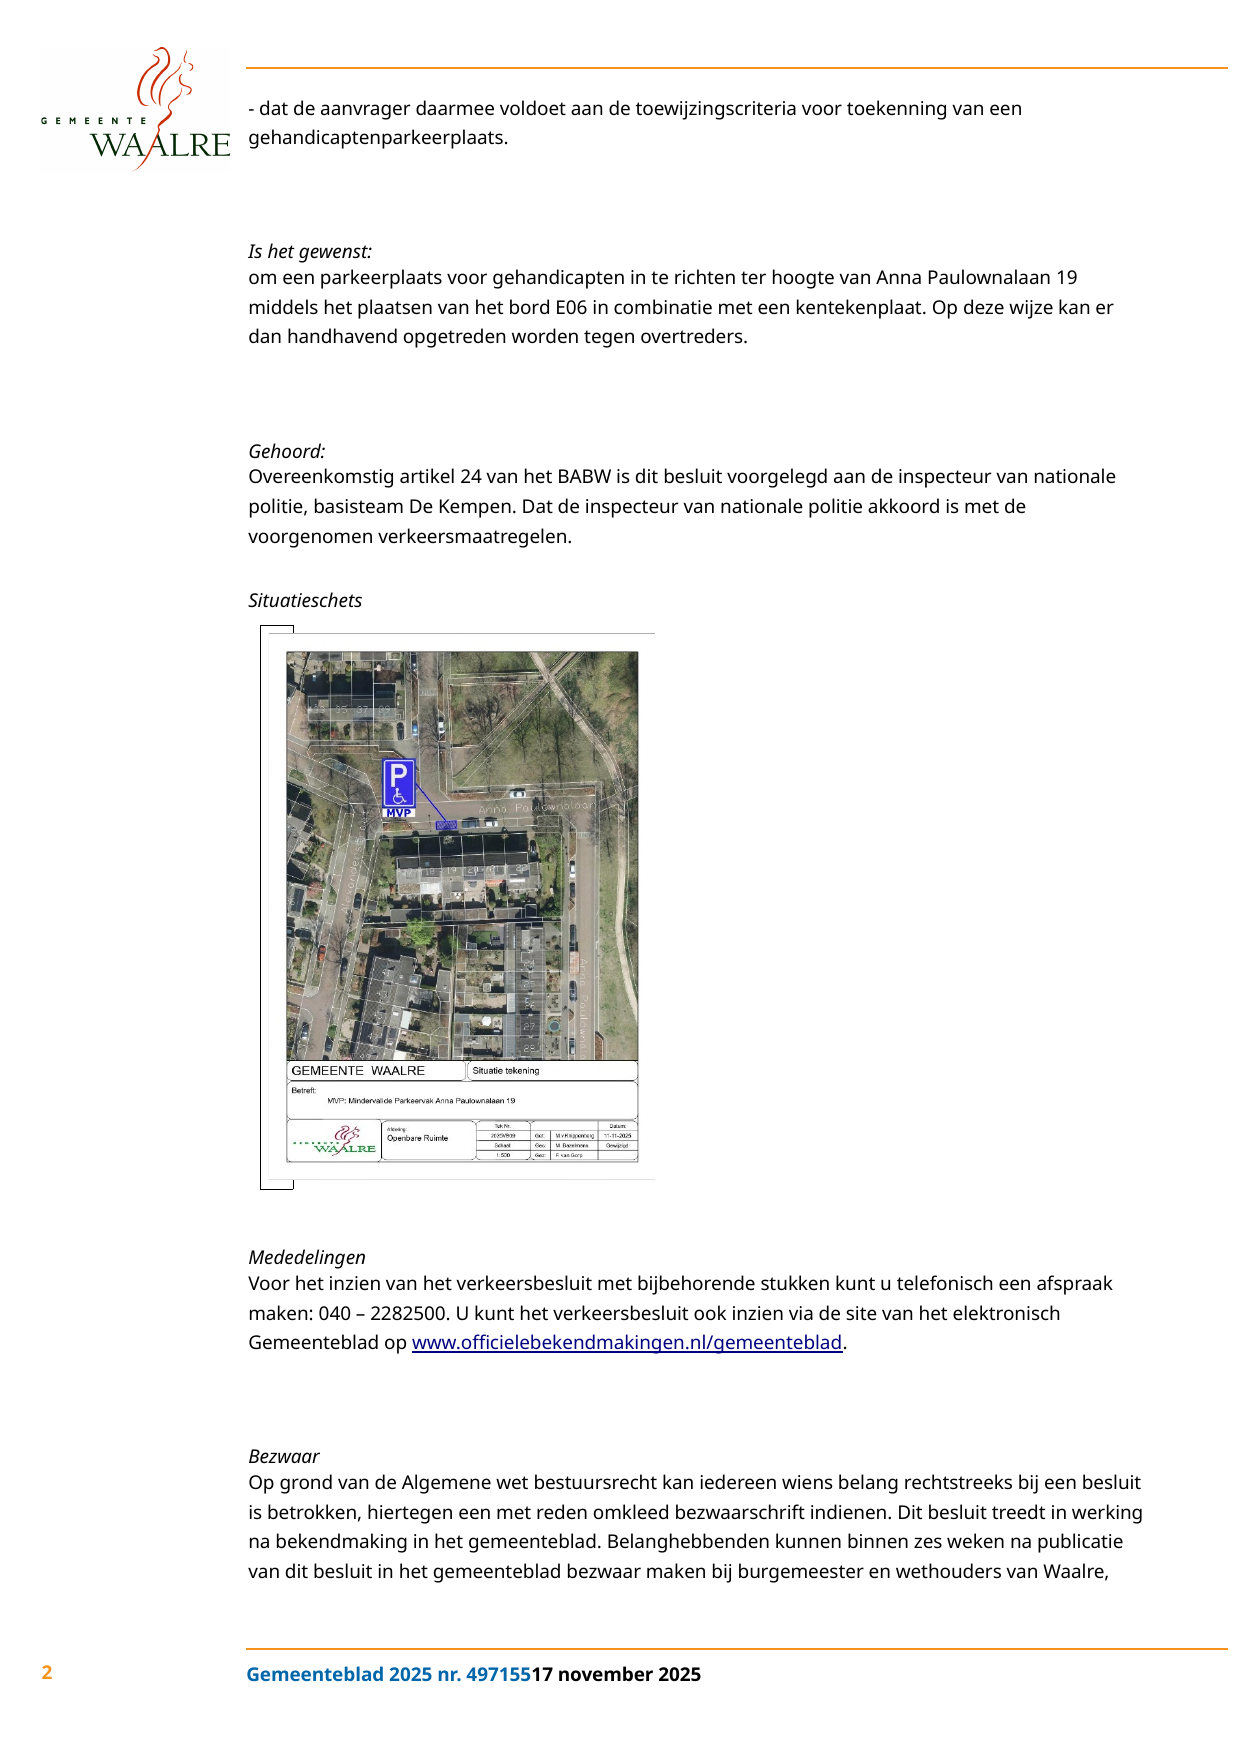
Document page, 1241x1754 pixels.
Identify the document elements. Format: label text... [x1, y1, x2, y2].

text om een parkeerplaats voor gehandicapten in te richten ter hoogte van Anna Paulownalaan 19 middels het plaatsen van het bord E06 in combinatie met een kentekenplaat. Op deze wijze kan er dan handhavend opgetreden worden tegen overtreders. [248, 264, 1152, 349]
text - dat de aanvrager daarmee voldoet aan de toewijzingscriteria voor toekenning van een gehandicaptenparkeerplaats. [248, 95, 1152, 150]
text Mededelingen [248, 1244, 1152, 1270]
text Op grond van de Algemene wet bestuursrecht kan iedereen wiens belang rechtstreeks bij een besluit is betrokken, hiertegen een met reden omkleed bezwaarschrift indienen. Dit besluit treedt in werking na bekendmaking in het gemeenteblad. Belanghebbenden kunnen binnen zes weken na publicatie van dit besluit in het gemeenteblad bezwaar maken bij burgemeester en wethouders van Waalre, [248, 1469, 1152, 1584]
text Is het gewenst: [248, 239, 1152, 264]
text Voor het inzien van het verkeersbesluit met bijbehorende stukken kunt u telefonisch een afspraak maken: 040 – 2282500. U kunt het verkeersbesluit ook inzien via de site van het elektronisch Gemeenteblad op www.officielebekendmakingen.nl/gemeenteblad. [248, 1270, 1152, 1355]
picture [268, 633, 655, 1180]
text Situatieschets [248, 587, 1152, 613]
text Bezwaar [248, 1444, 1152, 1469]
text Gehoord: [248, 438, 1152, 464]
text Overeenkomstig artikel 24 van het BABW is dit besluit voorgelegd aan de inspecteur van nationale politie, basisteam De Kempen. Dat de inspecteur van nationale politie akkoord is met de voorgenomen verkeersmaatregelen. [248, 464, 1152, 549]
picture [41, 47, 231, 172]
